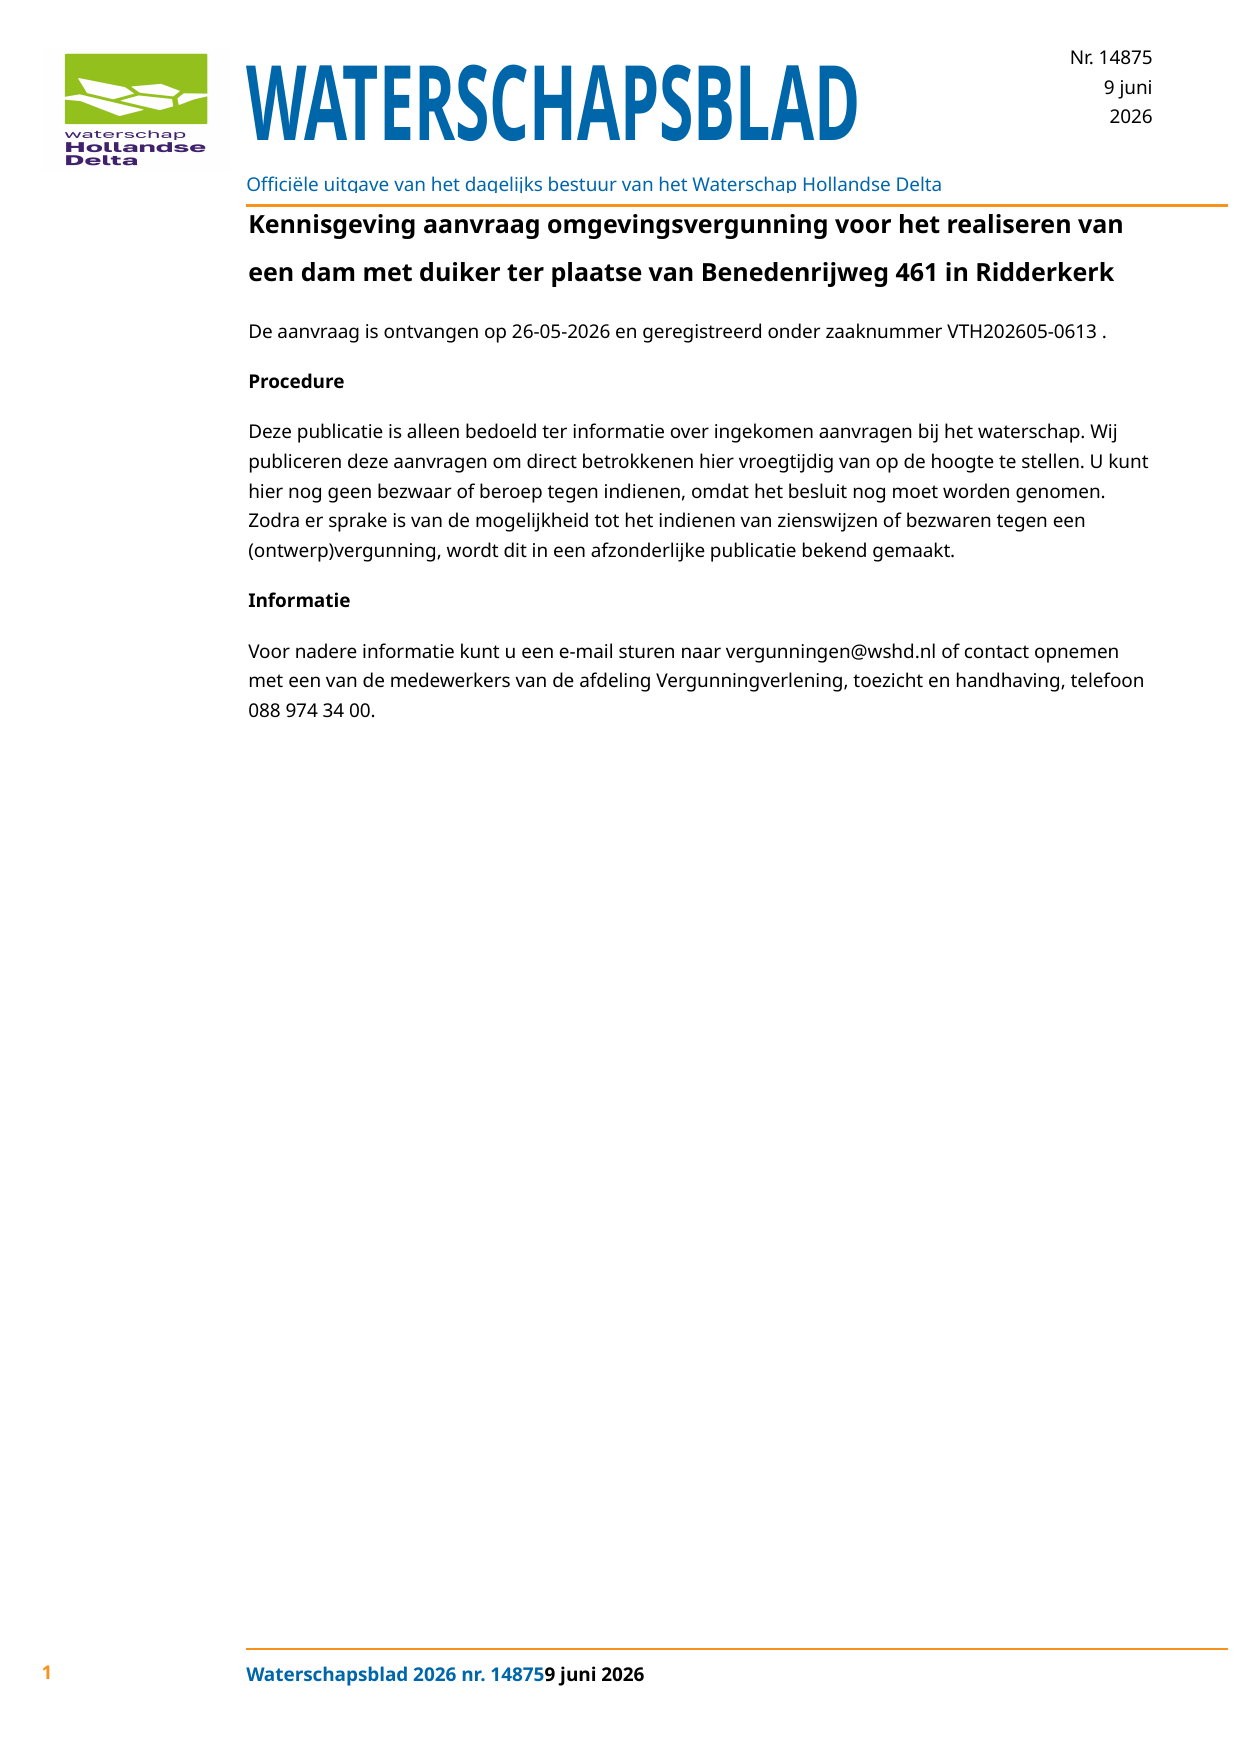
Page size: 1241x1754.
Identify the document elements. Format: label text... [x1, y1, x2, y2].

text De aanvraag is ontvangen op 26-05-2026 en geregistreerd onder zaaknummer VTH202605-0613 . [248, 318, 1152, 344]
text Voor nadere informatie kunt u een e-mail sturen naar vergunningen@wshd.nl of contact opnemen met een van de medewerkers van de afdeling Vergunningverlening, toezicht en handhaving, telefoon 088 974 34 00. [248, 638, 1152, 723]
text Deze publicatie is alleen bedoeld ter informatie over ingekomen aanvragen bij het waterschap. Wij publiceren deze aanvragen om direct betrokkenen hier vroegtijdig van op de hoogte te stellen. U kunt hier nog geen bezwaar of beroep tegen indienen, omdat het besluit nog moet worden genomen. Zodra er sprake is van de mogelijkheid tot het indienen van zienswijzen of bezwaren tegen een (ontwerp)vergunning, wordt dit in een afzonderlijke publicatie bekend gemaakt. [248, 419, 1152, 563]
text Procedure [248, 368, 1152, 394]
picture [41, 47, 231, 172]
text Informatie [248, 587, 1152, 613]
text Kennisgeving aanvraag omgevingsvergunning voor het realiseren van een dam met duiker ter plaatse van Benedenrijweg 461 in Ridderkerk [248, 207, 1152, 288]
